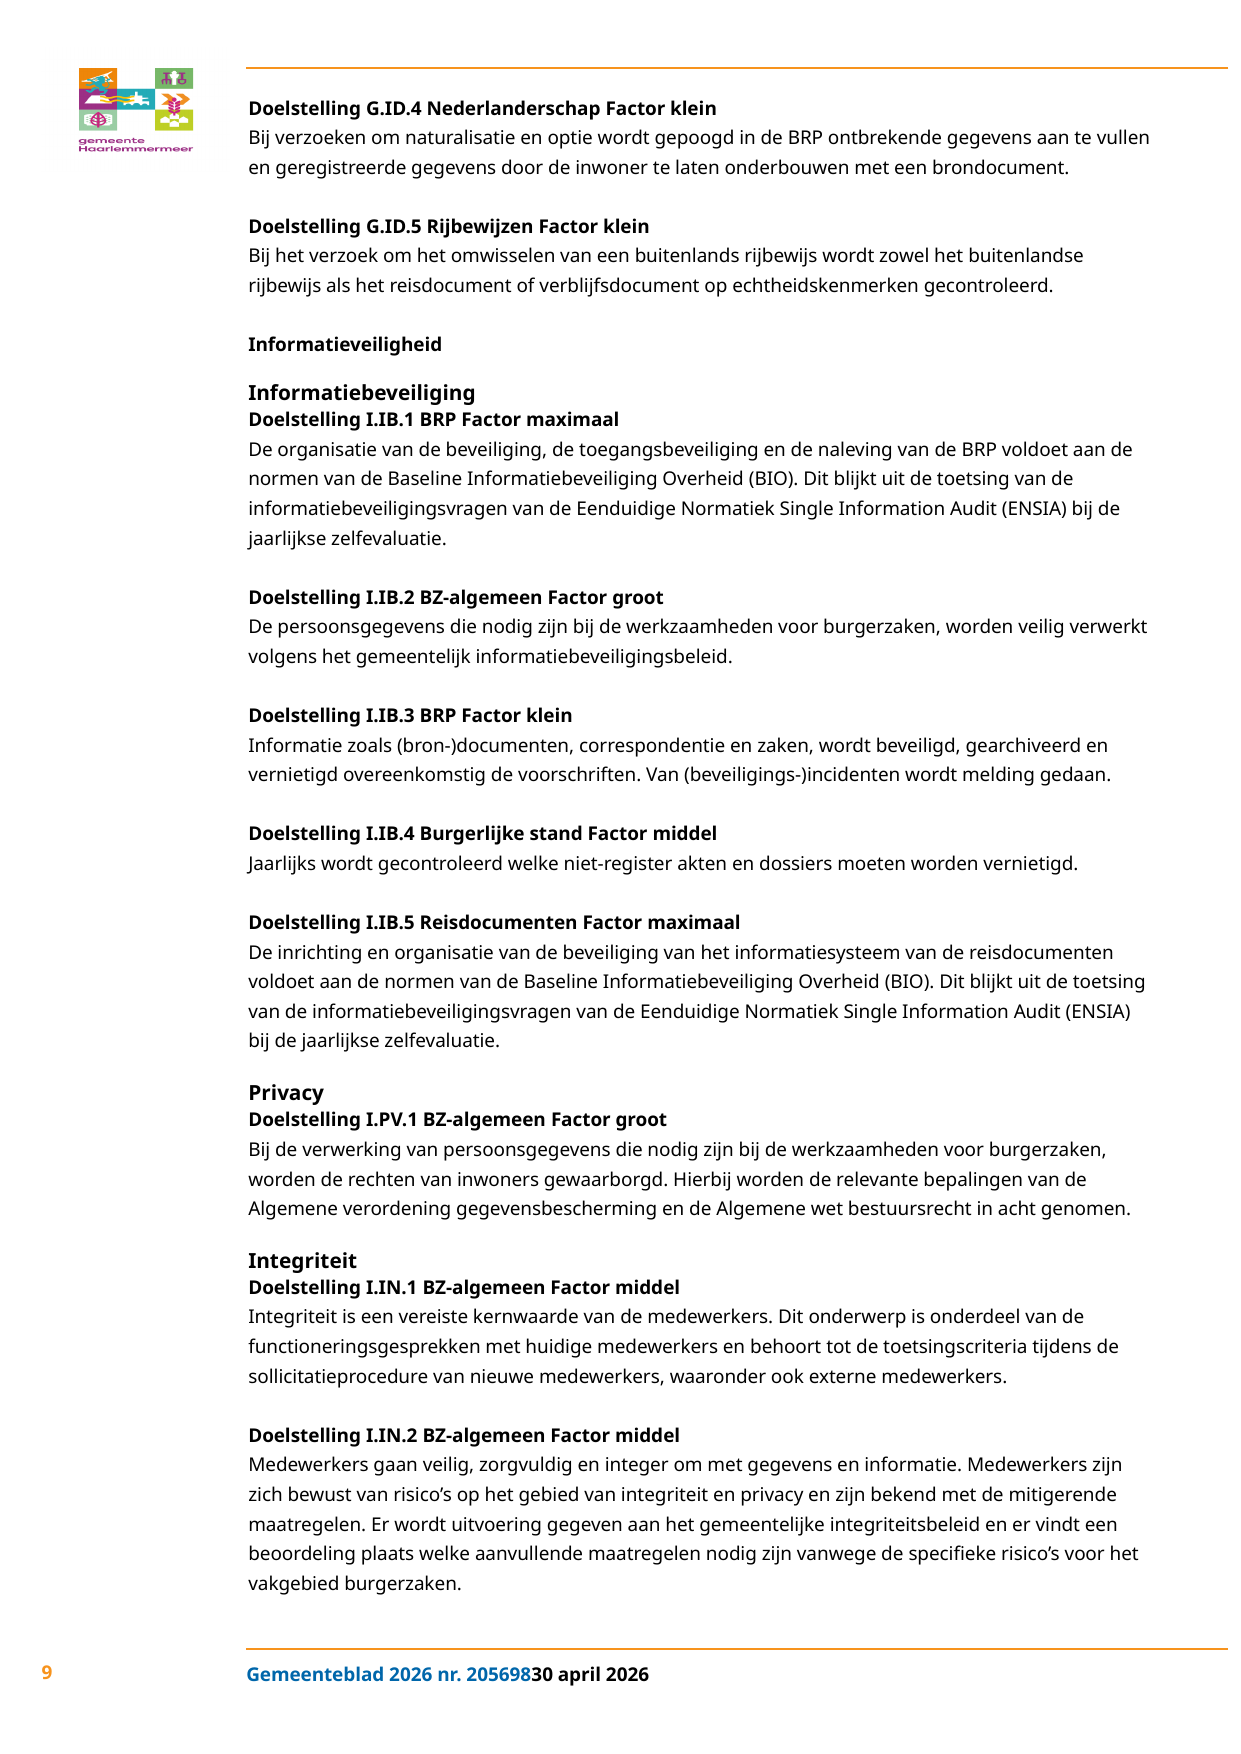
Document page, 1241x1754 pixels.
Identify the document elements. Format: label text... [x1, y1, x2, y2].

text Bij verzoeken om naturalisatie en optie wordt gepoogd in de BRP ontbrekende gegevens aan te vullen en geregistreerde gegevens door de inwoner te laten onderbouwen met een brondocument. [248, 124, 1152, 180]
text Informatieveiligheid [248, 331, 1152, 357]
text Doelstelling I.IB.2 BZ-algemeen Factor groot [248, 584, 1152, 610]
text De inrichting en organisatie van de beveiliging van het informatiesysteem van de reisdocumenten voldoet aan de normen van de Baseline Informatiebeveiliging Overheid (BIO). Dit blijkt uit de toetsing van de informatiebeveiligingsvragen van de Eenduidige Normatiek Single Information Audit (ENSIA) bij de jaarlijkse zelfevaluatie. [248, 939, 1152, 1053]
text Doelstelling I.IN.2 BZ-algemeen Factor middel [248, 1422, 1152, 1448]
text Jaarlijks wordt gecontroleerd welke niet-register akten en dossiers moeten worden vernietigd. [248, 850, 1152, 876]
text Informatie zoals (bron-)documenten, correspondentie en zaken, wordt beveiligd, gearchiveerd en vernietigd overeenkomstig de voorschriften. Van (beveiligings-)incidenten wordt melding gedaan. [248, 732, 1152, 787]
text Privacy [248, 1078, 1152, 1107]
text Doelstelling I.IB.3 BRP Factor klein [248, 702, 1152, 728]
text Doelstelling I.IB.1 BRP Factor maximaal [248, 406, 1152, 432]
text Doelstelling I.IB.4 Burgerlijke stand Factor middel [248, 821, 1152, 846]
picture [41, 47, 231, 172]
text Integriteit is een vereiste kernwaarde van de medewerkers. Dit onderwerp is onderdeel van de functioneringsgesprekken met huidige medewerkers en behoort tot de toetsingscriteria tijdens de sollicitatieprocedure van nieuwe medewerkers, waaronder ook externe medewerkers. [248, 1304, 1152, 1389]
text Integriteit [248, 1246, 1152, 1274]
text Doelstelling I.PV.1 BZ-algemeen Factor groot [248, 1107, 1152, 1132]
text De organisatie van de beveiliging, de toegangsbeveiliging en de naleving van de BRP voldoet aan de normen van de Baseline Informatiebeveiliging Overheid (BIO). Dit blijkt uit de toetsing van de informatiebeveiligingsvragen van de Eenduidige Normatiek Single Information Audit (ENSIA) bij de jaarlijkse zelfevaluatie. [248, 436, 1152, 551]
text Doelstelling I.IN.1 BZ-algemeen Factor middel [248, 1274, 1152, 1300]
text Bij het verzoek om het omwisselen van een buitenlands rijbewijs wordt zowel het buitenlandse rijbewijs als het reisdocument of verblijfsdocument op echtheidskenmerken gecontroleerd. [248, 243, 1152, 298]
text De persoonsgegevens die nodig zijn bij de werkzaamheden voor burgerzaken, worden veilig verwerkt volgens het gemeentelijk informatiebeveiligingsbeleid. [248, 613, 1152, 669]
text Informatiebeveiliging [248, 378, 1152, 406]
text Bij de verwerking van persoonsgegevens die nodig zijn bij de werkzaamheden voor burgerzaken, worden de rechten van inwoners gewaarborgd. Hierbij worden de relevante bepalingen van de Algemene verordening gegevensbescherming en de Algemene wet bestuursrecht in acht genomen. [248, 1136, 1152, 1221]
text Medewerkers gaan veilig, zorgvuldig en integer om met gegevens en informatie. Medewerkers zijn zich bewust van risico’s op het gebied van integriteit en privacy en zijn bekend met de mitigerende maatregelen. Er wordt uitvoering gegeven aan het gemeentelijke integriteitsbeleid en er vindt een beoordeling plaats welke aanvullende maatregelen nodig zijn vanwege de specifieke risico’s voor het vakgebied burgerzaken. [248, 1452, 1152, 1596]
text Doelstelling G.ID.4 Nederlanderschap Factor klein [248, 95, 1152, 121]
text Doelstelling I.IB.5 Reisdocumenten Factor maximaal [248, 909, 1152, 935]
text Doelstelling G.ID.5 Rijbewijzen Factor klein [248, 213, 1152, 239]
